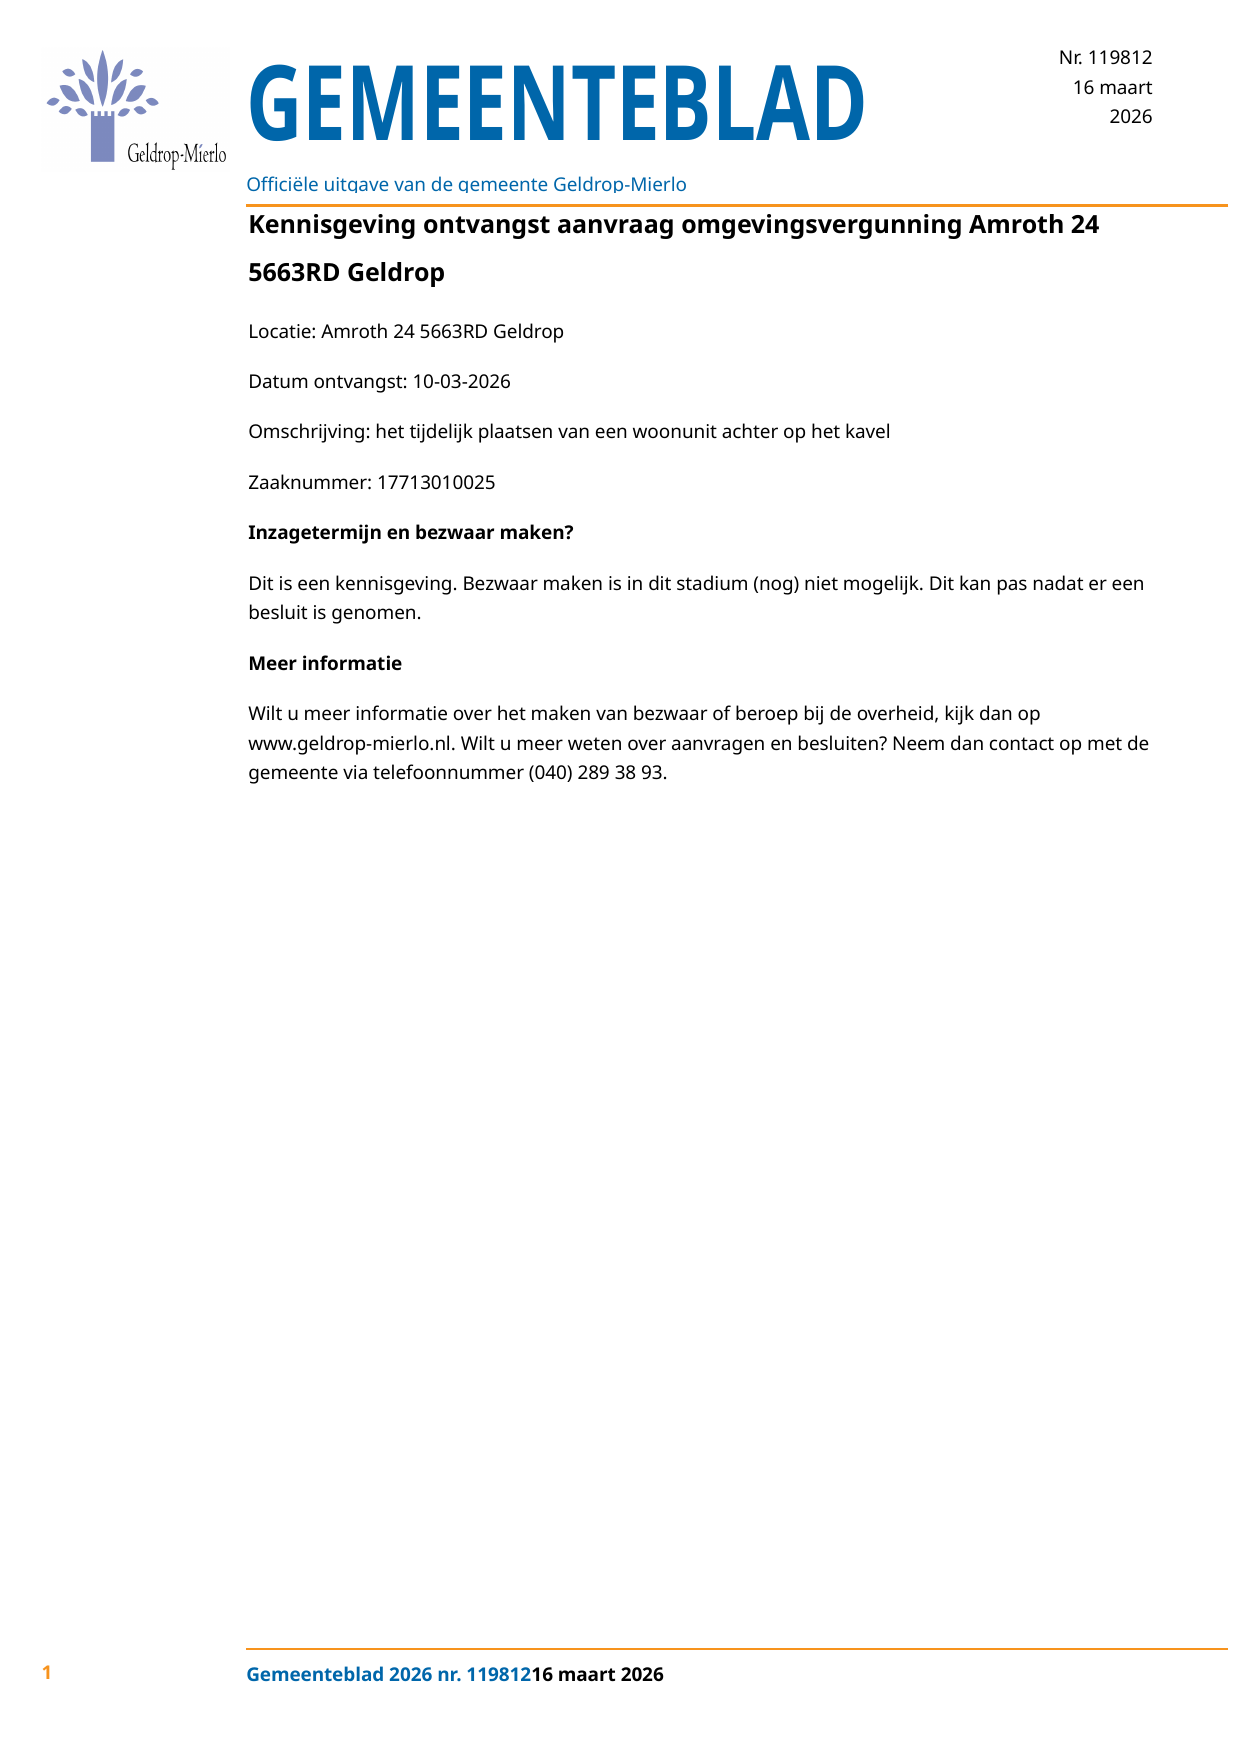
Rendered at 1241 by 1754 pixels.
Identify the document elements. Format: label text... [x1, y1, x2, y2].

text Kennisgeving ontvangst aanvraag omgevingsvergunning Amroth 24 5663RD Geldrop [248, 207, 1152, 288]
text Inzagetermijn en bezwaar maken? [248, 519, 1152, 545]
text Datum ontvangst: 10-03-2026 [248, 368, 1152, 394]
text Meer informatie [248, 650, 1152, 676]
text Omschrijving: het tijdelijk plaatsen van een woonunit achter op het kavel [248, 419, 1152, 444]
text Wilt u meer informatie over het maken van bezwaar of beroep bij de overheid, kijk dan op www.geldrop-mierlo.nl. Wilt u meer weten over aanvragen en besluiten? Neem dan contact op met de gemeente via telefoonnummer (040) 289 38 93. [248, 700, 1152, 785]
text Locatie: Amroth 24 5663RD Geldrop [248, 318, 1152, 344]
picture [41, 47, 231, 172]
text Dit is een kennisgeving. Bezwaar maken is in dit stadium (nog) niet mogelijk. Dit kan pas nadat er een besluit is genomen. [248, 570, 1152, 625]
text Zaaknummer: 17713010025 [248, 469, 1152, 495]
